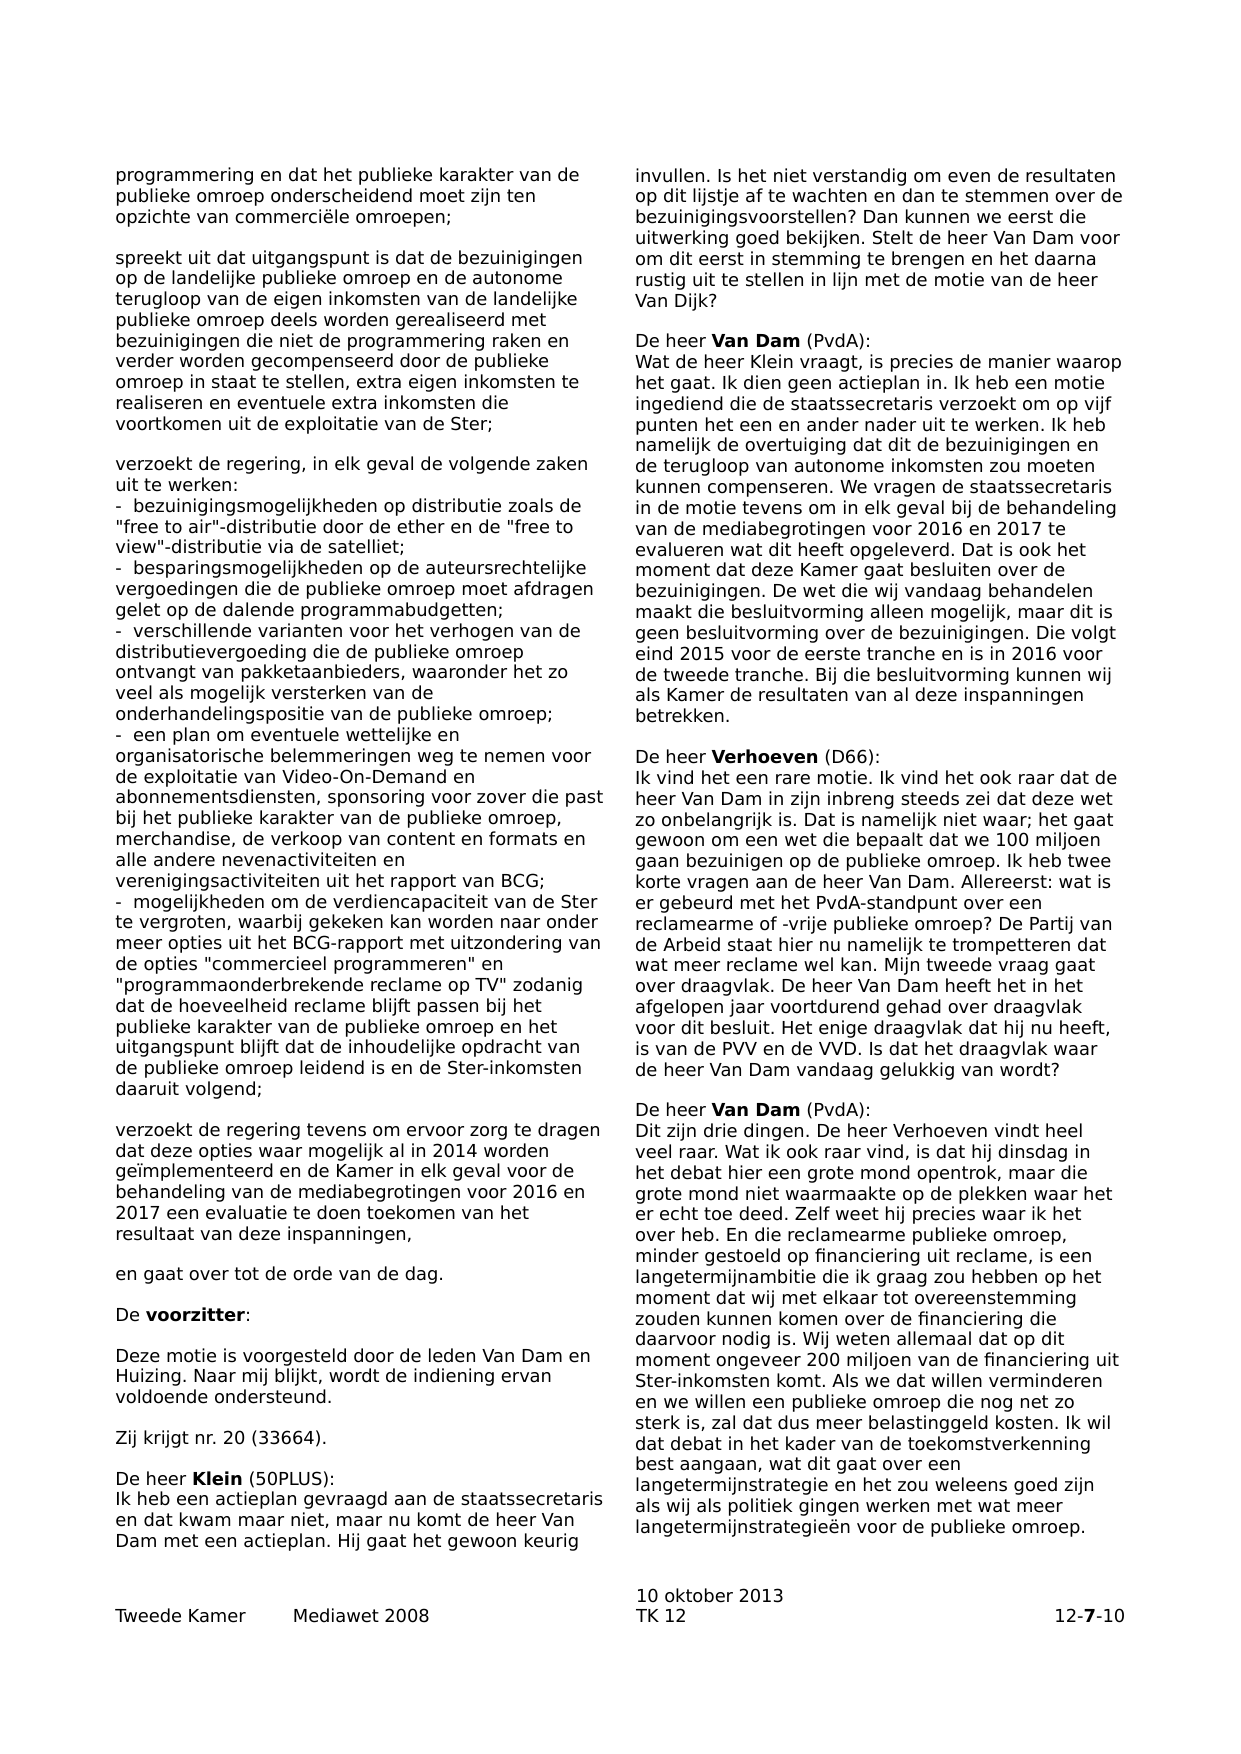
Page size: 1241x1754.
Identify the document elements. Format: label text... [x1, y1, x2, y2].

list verschillende varianten voor het verhogen van de distributievergoeding die de publieke omroep ontvangt van pakketaanbieders, waaronder het zo veel als mogelijk versterken van de onderhandelingspositie van de publieke omroep; [115, 621, 605, 725]
text invullen. Is het niet verstandig om even de resultaten op dit lijstje af te wachten en dan te stemmen over de bezuinigingsvoorstellen? Dan kunnen we eerst die uitwerking goed bekijken. Stelt de heer Van Dam voor om dit eerst in stemming te brengen en het daarna rustig uit te stellen in lijn met de motie van de heer Van Dijk? [635, 165, 1125, 311]
list mogelijkheden om de verdiencapaciteit van de Ster te vergroten, waarbij gekeken kan worden naar onder meer opties uit het BCG-rapport met uitzondering van de opties "commercieel programmeren" en "programmaonderbrekende reclame op TV" zodanig dat de hoeveelheid reclame blijft passen bij het publieke karakter van de publieke omroep en het uitgangspunt blijft dat de inhoudelijke opdracht van de publieke omroep leidend is en de Ster-inkomsten daaruit volgend; [115, 891, 605, 1100]
text Wat de heer Klein vraagt, is precies de manier waarop het gaat. Ik dien geen actieplan in. Ik heb een motie ingediend die de staatssecretaris verzoekt om op vijf punten het een en ander nader uit te werken. Ik heb namelijk de overtuiging dat dit de bezuinigingen en de terugloop van autonome inkomsten zou moeten kunnen compenseren. We vragen de staatssecretaris in de motie tevens om in elk geval bij de behandeling van de mediabegrotingen voor 2016 en 2017 te evalueren wat dit heeft opgeleverd. Dat is ook het moment dat deze Kamer gaat besluiten over de bezuinigingen. De wet die wij vandaag behandelen maakt die besluitvorming alleen mogelijk, maar dit is geen besluitvorming over de bezuinigingen. Die volgt eind 2015 voor de eerste tranche en is in 2016 voor de tweede tranche. Bij die besluitvorming kunnen wij als Kamer de resultaten van al deze inspanningen betrekken. [635, 352, 1125, 727]
text De heer Verhoeven (D66): [635, 747, 1125, 768]
text Zij krijgt nr. 20 (33664). [115, 1428, 605, 1448]
text Deze motie is voorgesteld door de leden Van Dam en Huizing. Naar mij blijkt, wordt de indiening ervan voldoende ondersteund. [115, 1346, 605, 1408]
text De heer Van Dam (PvdA): [635, 1100, 1125, 1121]
text De voorzitter: [115, 1305, 605, 1326]
text verzoekt de regering, in elk geval de volgende zaken uit te werken: [115, 454, 605, 496]
text Ik heb een actieplan gevraagd aan de staatssecretaris en dat kwam maar niet, maar nu komt de heer Van Dam met een actieplan. Hij gaat het gewoon keurig [115, 1489, 605, 1552]
list bezuinigingsmogelijkheden op distributie zoals de "free to air"-distributie door de ether en de "free to view"-distributie via de satelliet; [115, 496, 605, 558]
text De heer Klein (50PLUS): [115, 1468, 605, 1489]
list besparingsmogelijkheden op de auteursrechtelijke vergoedingen die de publieke omroep moet afdragen gelet op de dalende programmabudgetten; [115, 558, 605, 621]
text spreekt uit dat uitgangspunt is dat de bezuinigingen op de landelijke publieke omroep en de autonome terugloop van de eigen inkomsten van de landelijke publieke omroep deels worden gerealiseerd met bezuinigingen die niet de programmering raken en verder worden gecompenseerd door de publieke omroep in staat te stellen, extra eigen inkomsten te realiseren en eventuele extra inkomsten die voortkomen uit de exploitatie van de Ster; [115, 247, 605, 434]
list een plan om eventuele wettelijke en organisatorische belemmeringen weg te nemen voor de exploitatie van Video-On-Demand en abonnementsdiensten, sponsoring voor zover die past bij het publieke karakter van de publieke omroep, merchandise, de verkoop van content en formats en alle andere nevenactiviteiten en verenigingsactiviteiten uit het rapport van BCG; [115, 725, 605, 891]
text en gaat over tot de orde van de dag. [115, 1264, 605, 1285]
text verzoekt de regering tevens om ervoor zorg te dragen dat deze opties waar mogelijk al in 2014 worden geïmplementeerd en de Kamer in elk geval voor de behandeling van de mediabegrotingen voor 2016 en 2017 een evaluatie te doen toekomen van het resultaat van deze inspanningen, [115, 1120, 605, 1244]
text Ik vind het een rare motie. Ik vind het ook raar dat de heer Van Dam in zijn inbreng steeds zei dat deze wet zo onbelangrijk is. Dat is namelijk niet waar; het gaat gewoon om een wet die bepaalt dat we 100 miljoen gaan bezuinigen op de publieke omroep. Ik heb twee korte vragen aan de heer Van Dam. Allereerst: wat is er gebeurd met het PvdA-standpunt over een reclamearme of -vrije publieke omroep? De Partij van de Arbeid staat hier nu namelijk te trompetteren dat wat meer reclame wel kan. Mijn tweede vraag gaat over draagvlak. De heer Van Dam heeft het in het afgelopen jaar voortdurend gehad over draagvlak voor dit besluit. Het enige draagvlak dat hij nu heeft, is van de PVV en de VVD. Is dat het draagvlak waar de heer Van Dam vandaag gelukkig van wordt? [635, 768, 1125, 1080]
text programmering en dat het publieke karakter van de publieke omroep onderscheidend moet zijn ten opzichte van commerciële omroepen; [115, 165, 605, 227]
text De heer Van Dam (PvdA): [635, 331, 1125, 352]
text Dit zijn drie dingen. De heer Verhoeven vindt heel veel raar. Wat ik ook raar vind, is dat hij dinsdag in het debat hier een grote mond opentrok, maar die grote mond niet waarmaakte op de plekken waar het er echt toe deed. Zelf weet hij precies waar ik het over heb. En die reclamearme publieke omroep, minder gestoeld op financiering uit reclame, is een langetermijnambitie die ik graag zou hebben op het moment dat wij met elkaar tot overeenstemming zouden kunnen komen over de financiering die daarvoor nodig is. Wij weten allemaal dat op dit moment ongeveer 200 miljoen van de financiering uit Ster-inkomsten komt. Als we dat willen verminderen en we willen een publieke omroep die nog net zo sterk is, zal dat dus meer belastinggeld kosten. Ik wil dat debat in het kader van de toekomstverkenning best aangaan, wat dit gaat over een langetermijnstrategie en het zou weleens goed zijn als wij als politiek gingen werken met wat meer langetermijnstrategieën voor de publieke omroep. [635, 1121, 1125, 1537]
